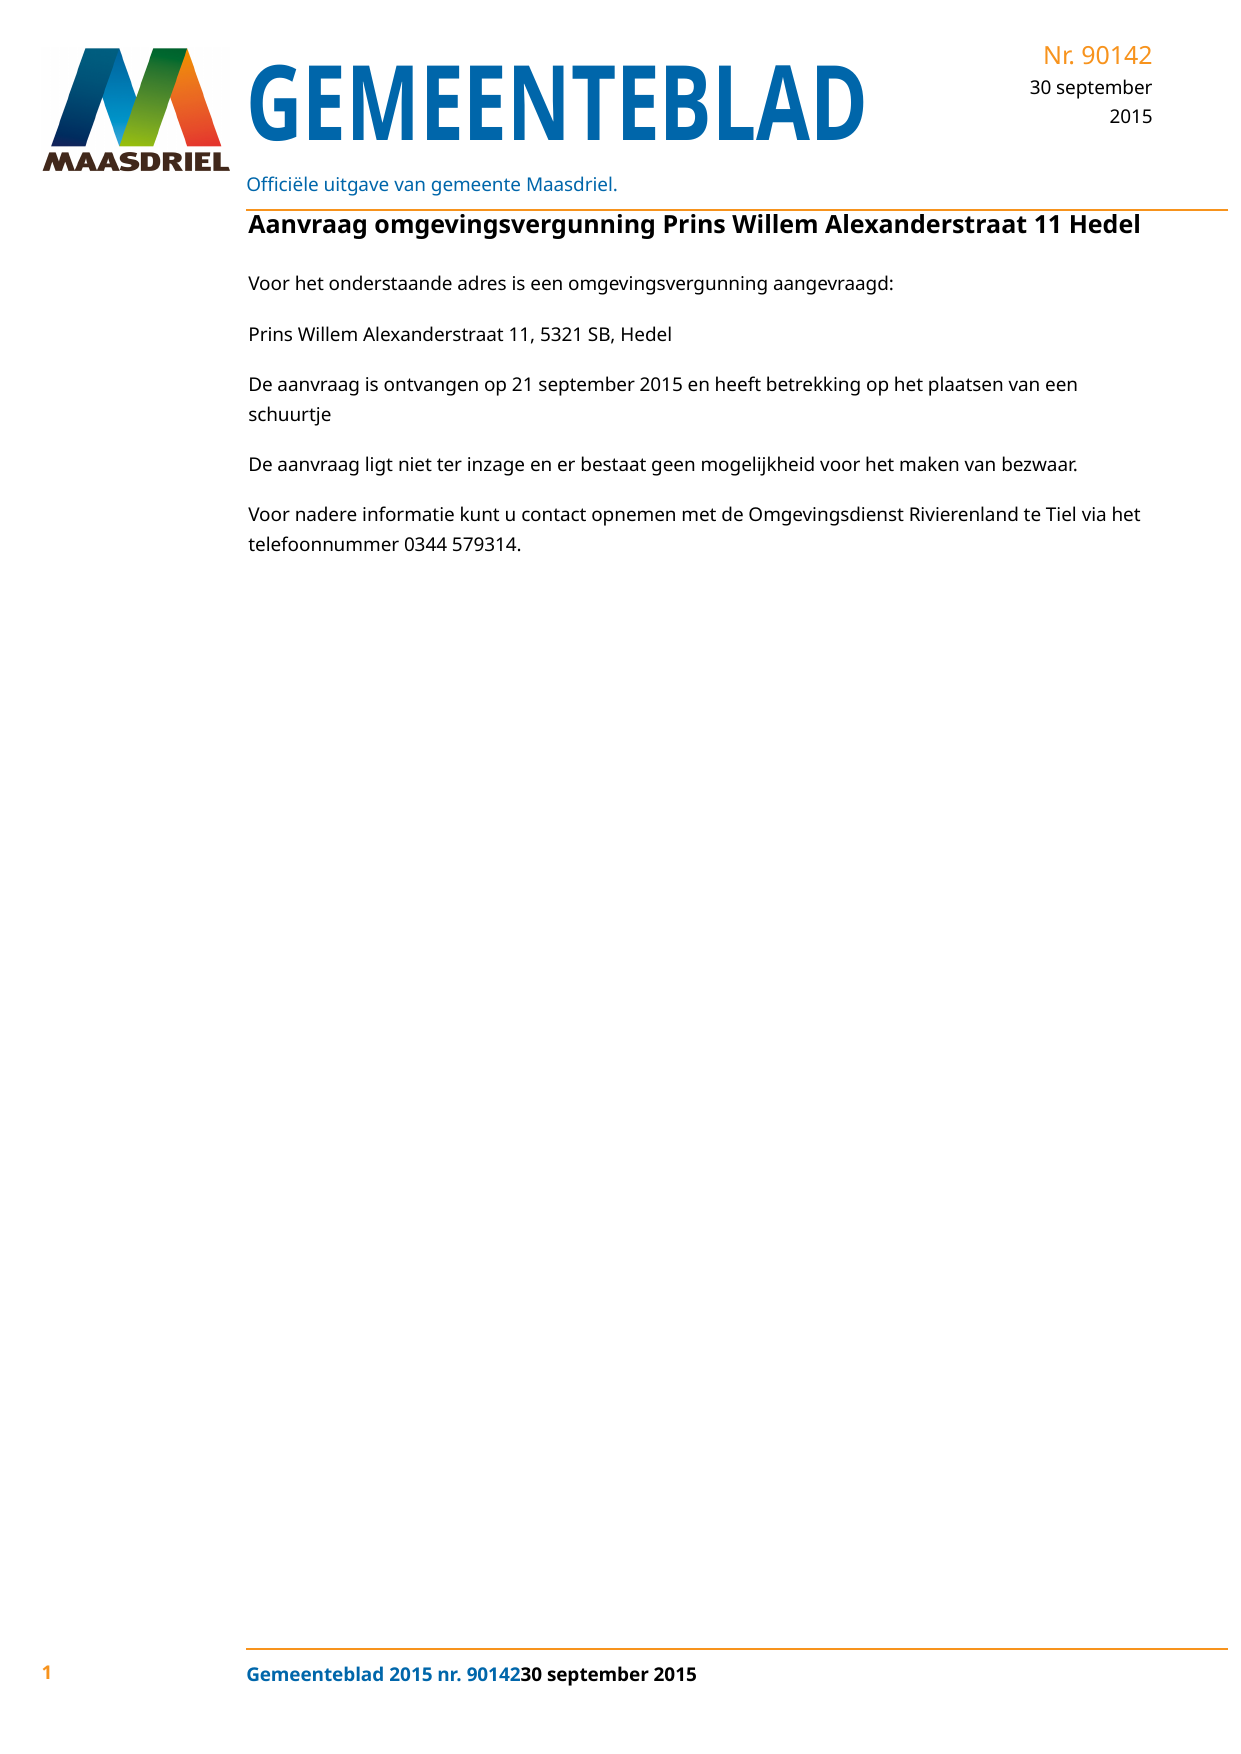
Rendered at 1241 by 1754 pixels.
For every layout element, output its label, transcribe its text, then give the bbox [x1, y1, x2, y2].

text Aanvraag omgevingsvergunning Prins Willem Alexanderstraat 11 Hedel [248, 211, 1152, 241]
text Voor nadere informatie kunt u contact opnemen met de Omgevingsdienst Rivierenland te Tiel via het telefoonnummer 0344 579314. [248, 502, 1152, 557]
picture [41, 47, 231, 172]
text Voor het onderstaande adres is een omgevingsvergunning aangevraagd: [248, 270, 1152, 296]
text De aanvraag is ontvangen op 21 september 2015 en heeft betrekking op het plaatsen van een schuurtje [248, 371, 1152, 426]
text Prins Willem Alexanderstraat 11, 5321 SB, Hedel [248, 321, 1152, 346]
text De aanvraag ligt niet ter inzage en er bestaat geen mogelijkheid voor het maken van bezwaar. [248, 451, 1152, 477]
